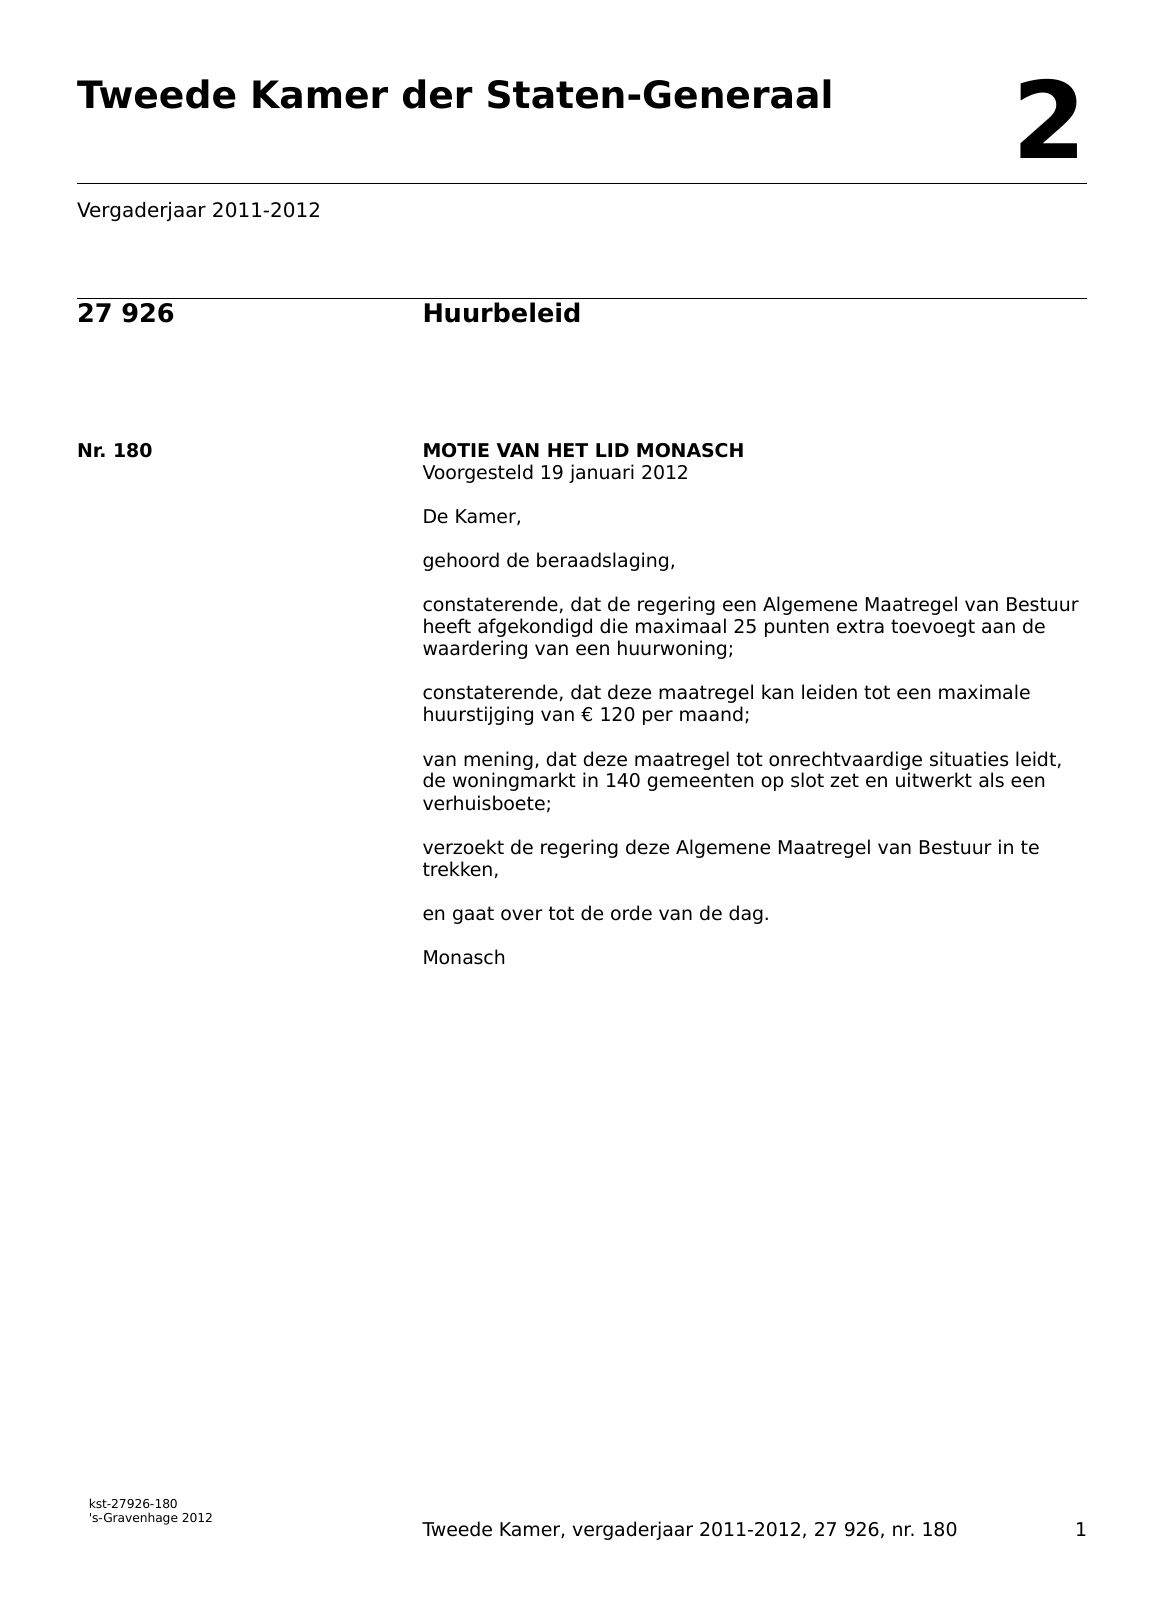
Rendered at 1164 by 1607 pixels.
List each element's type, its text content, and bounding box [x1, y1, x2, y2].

text van mening, dat deze maatregel tot onrechtvaardige situaties leidt, de woningmarkt in 140 gemeenten op slot zet en uitwerkt als een verhuisboete; [422, 748, 1087, 814]
text verzoekt de regering deze Algemene Maatregel van Bestuur in te trekken, [422, 837, 1087, 881]
text gehoord de beraadslaging, [422, 550, 1087, 572]
text constaterende, dat de regering een Algemene Maatregel van Bestuur heeft afgekondigd die maximaal 25 punten extra toevoegt aan de waardering van een huurwoning; [422, 594, 1087, 660]
table_cell Vergaderjaar 2011-2012 [77, 184, 1087, 298]
text Voorgesteld 19 januari 2012 [422, 462, 1087, 484]
subtitle 27 926 Huurbeleid [77, 299, 1087, 329]
text De Kamer, [422, 506, 1087, 528]
text kst-27926-180 [88, 1497, 323, 1511]
text 's-Gravenhage 2012 [88, 1511, 323, 1525]
text en gaat over tot de orde van de dag. [422, 903, 1087, 925]
table_header Tweede Kamer der Staten-Generaal [77, 59, 886, 183]
subtitle Nr. 180 MOTIE VAN HET LID MONASCH [77, 440, 1087, 462]
table_header 2 [886, 59, 1087, 183]
text Monasch [422, 947, 1087, 969]
text constaterende, dat deze maatregel kan leiden tot een maximale huurstijging van € 120 per maand; [422, 682, 1087, 726]
